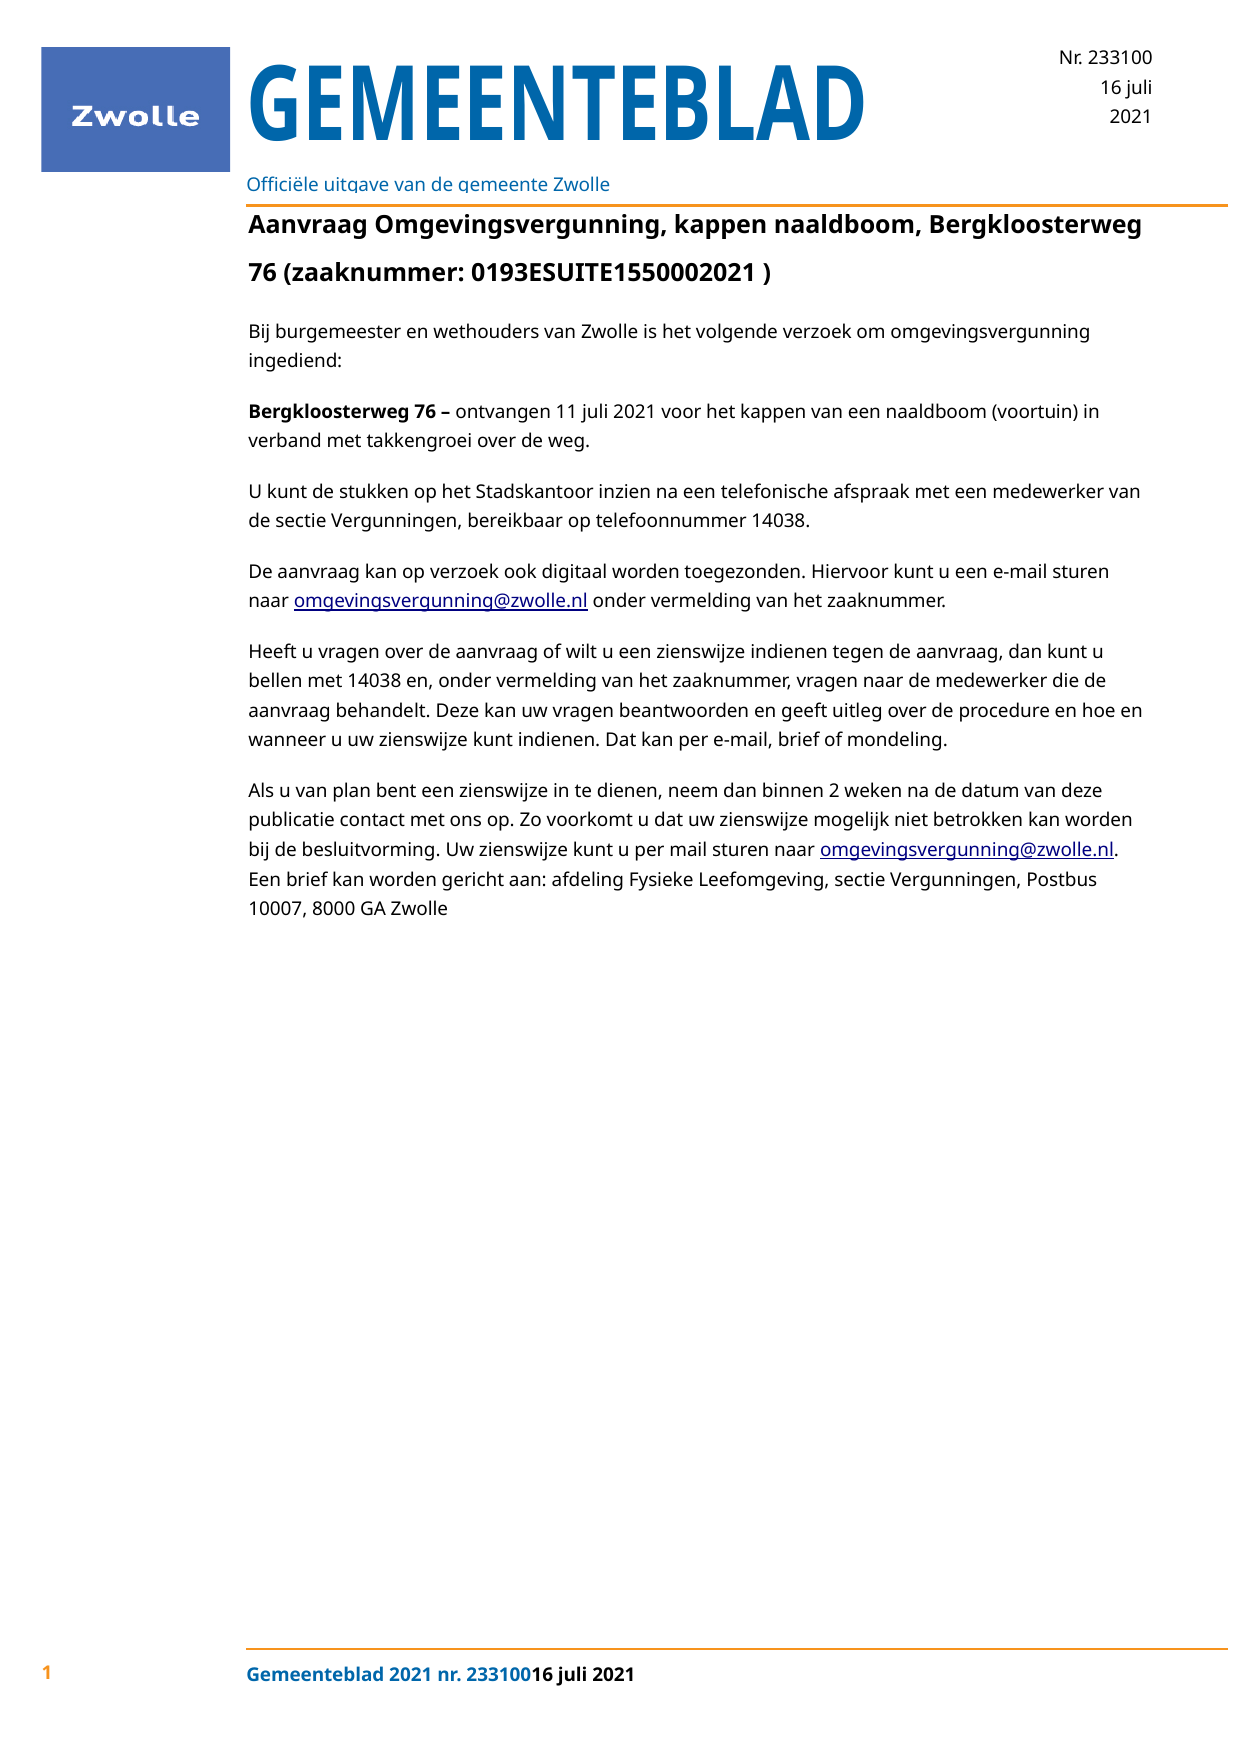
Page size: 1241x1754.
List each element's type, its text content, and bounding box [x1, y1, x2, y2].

text U kunt de stukken op het Stadskantoor inzien na een telefonische afspraak met een medewerker van de sectie Vergunningen, bereikbaar op telefoonnummer 14038. [248, 478, 1152, 533]
text Als u van plan bent een zienswijze in te dienen, neem dan binnen 2 weken na de datum van deze publicatie contact met ons op. Zo voorkomt u dat uw zienswijze mogelijk niet betrokken kan worden bij de besluitvorming. Uw zienswijze kunt u per mail sturen naar omgevingsvergunning@zwolle.nl. Een brief kan worden gericht aan: afdeling Fysieke Leefomgeving, sectie Vergunningen, Postbus 10007, 8000 GA Zwolle [248, 777, 1152, 921]
text Bij burgemeester en wethouders van Zwolle is het volgende verzoek om omgevingsvergunning ingediend: [248, 318, 1152, 373]
text De aanvraag kan op verzoek ook digitaal worden toegezonden. Hiervoor kunt u een e-mail sturen naar omgevingsvergunning@zwolle.nl onder vermelding van het zaaknummer. [248, 558, 1152, 613]
text Bergkloosterweg 76 – ontvangen 11 juli 2021 voor het kappen van een naaldboom (voortuin) in verband met takkengroei over de weg. [248, 398, 1152, 453]
text Aanvraag Omgevingsvergunning, kappen naaldboom, Bergkloosterweg 76 (zaaknummer: 0193ESUITE1550002021 ) [248, 207, 1152, 288]
picture [41, 47, 231, 172]
text Heeft u vragen over de aanvraag of wilt u een zienswijze indienen tegen de aanvraag, dan kunt u bellen met 14038 en, onder vermelding van het zaaknummer, vragen naar de medewerker die de aanvraag behandelt. Deze kan uw vragen beantwoorden en geeft uitleg over de procedure en hoe en wanneer u uw zienswijze kunt indienen. Dat kan per e-mail, brief of mondeling. [248, 638, 1152, 752]
